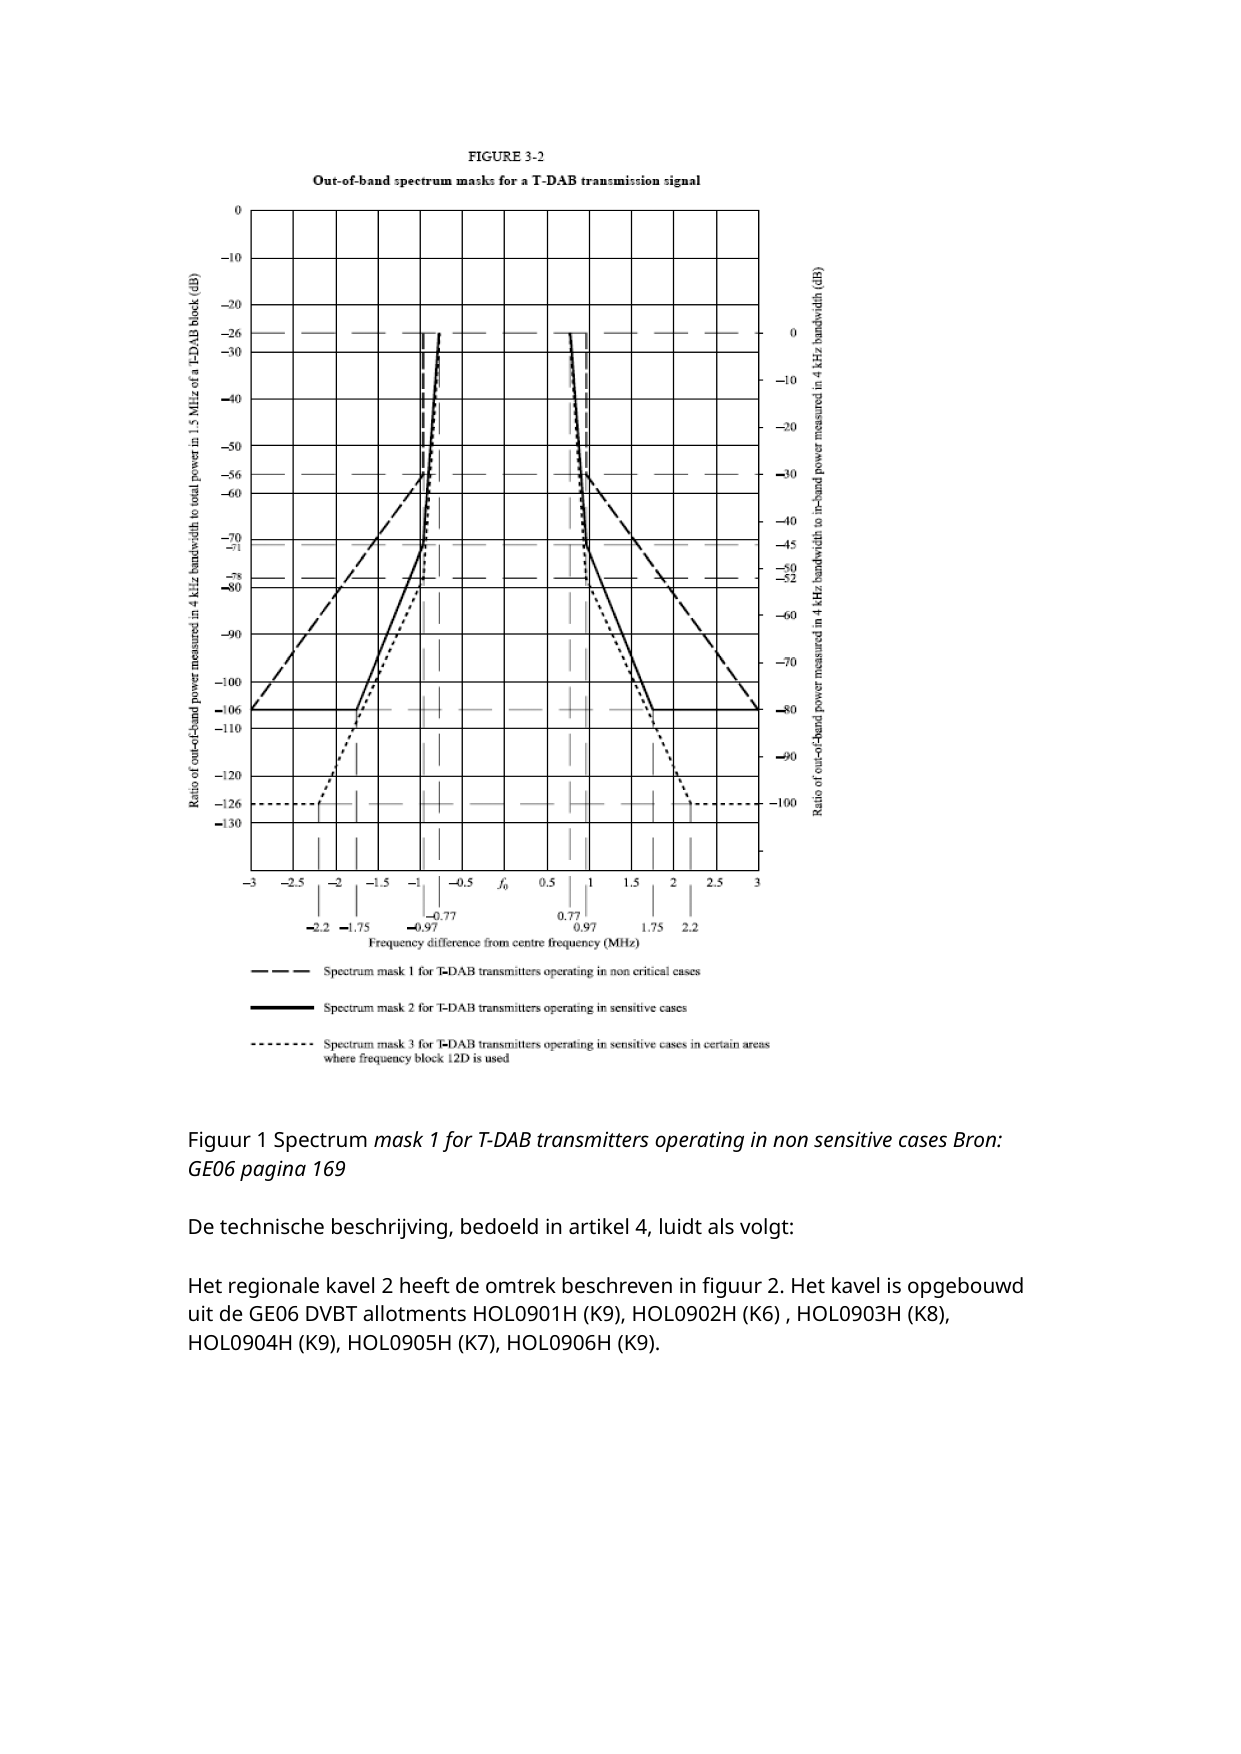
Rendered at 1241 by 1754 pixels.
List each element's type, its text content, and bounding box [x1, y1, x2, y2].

picture [187, 150, 827, 1067]
text Het regionale kavel 2 heeft de omtrek beschreven in figuur 2. Het kavel is opgebouwd uit de GE06 DVBT allotments HOL0901H (K9), HOL0902H (K6) , HOL0903H (K8), HOL0904H (K9), HOL0905H (K7), HOL0906H (K9). [187, 1271, 1053, 1356]
text Figuur 1 Spectrum mask 1 for T-DAB transmitters operating in non sensitive cases Bron: GE06 pagina 169 [187, 1126, 1053, 1182]
text De technische beschrijving, bedoeld in artikel 4, luidt als volgt: [187, 1212, 1053, 1241]
